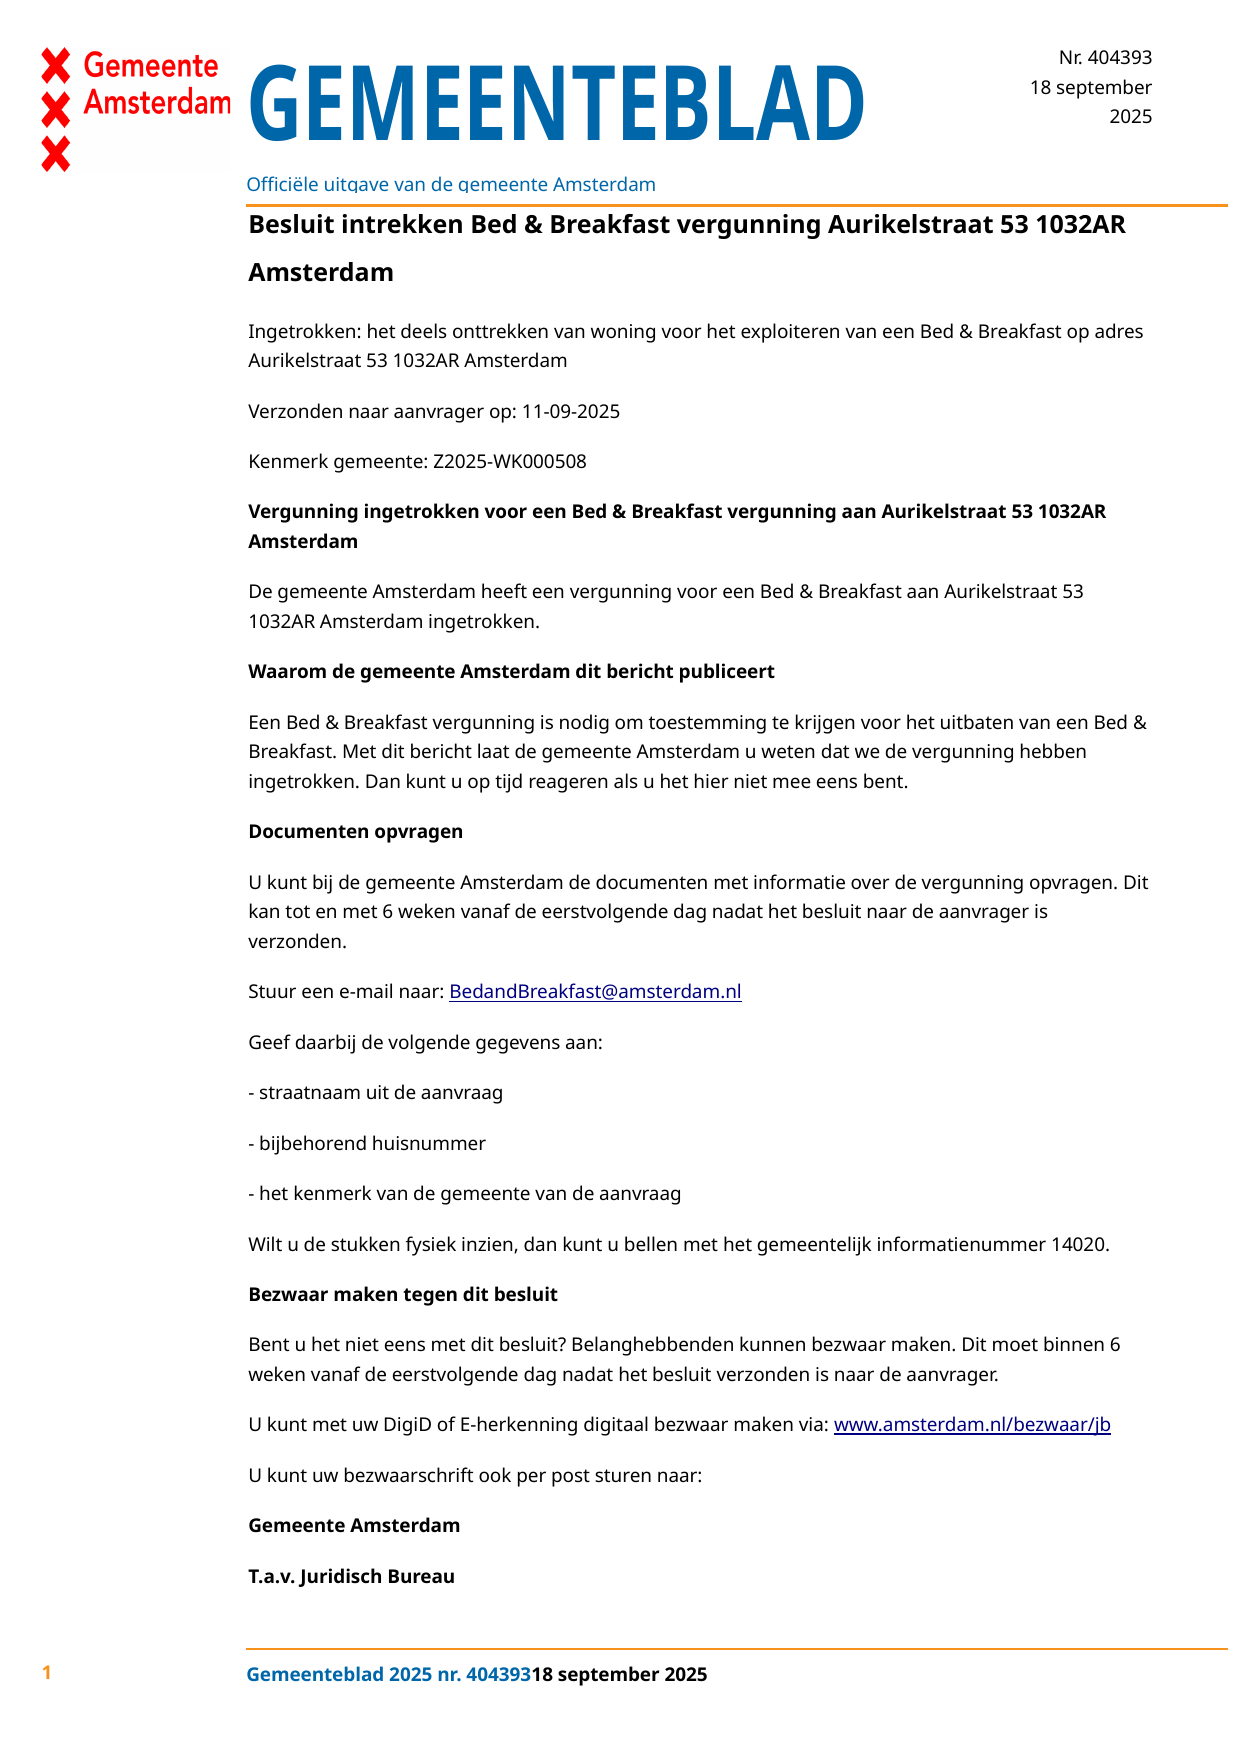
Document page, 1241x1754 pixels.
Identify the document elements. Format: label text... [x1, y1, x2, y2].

text Ingetrokken: het deels onttrekken van woning voor het exploiteren van een Bed & Breakfast op adres Aurikelstraat 53 1032AR Amsterdam [248, 318, 1152, 373]
text Besluit intrekken Bed & Breakfast vergunning Aurikelstraat 53 1032AR Amsterdam [248, 207, 1152, 288]
text Vergunning ingetrokken voor een Bed & Breakfast vergunning aan Aurikelstraat 53 1032AR Amsterdam [248, 499, 1152, 554]
text Bent u het niet eens met dit besluit? Belanghebbenden kunnen bezwaar maken. Dit moet binnen 6 weken vanaf de eerstvolgende dag nadat het besluit verzonden is naar de aanvrager. [248, 1332, 1152, 1387]
text Stuur een e-mail naar: BedandBreakfast@amsterdam.nl [248, 979, 1152, 1004]
text Wilt u de stukken fysiek inzien, dan kunt u bellen met het gemeentelijk informatienummer 14020. [248, 1231, 1152, 1257]
text Waarom de gemeente Amsterdam dit bericht publiceert [248, 659, 1152, 684]
text U kunt bij de gemeente Amsterdam de documenten met informatie over de vergunning opvragen. Dit kan tot en met 6 weken vanaf de eerstvolgende dag nadat het besluit naar de aanvrager is verzonden. [248, 869, 1152, 954]
text - het kenmerk van de gemeente van de aanvraag [248, 1180, 1152, 1206]
text - bijbehorend huisnummer [248, 1130, 1152, 1156]
text Geef daarbij de volgende gegevens aan: [248, 1029, 1152, 1055]
text U kunt uw bezwaarschrift ook per post sturen naar: [248, 1462, 1152, 1488]
text Verzonden naar aanvrager op: 11-09-2025 [248, 398, 1152, 424]
text Een Bed & Breakfast vergunning is nodig om toestemming te krijgen voor het uitbaten van een Bed & Breakfast. Met dit bericht laat de gemeente Amsterdam u weten dat we de vergunning hebben ingetrokken. Dan kunt u op tijd reageren als u het hier niet mee eens bent. [248, 709, 1152, 794]
text - straatnaam uit de aanvraag [248, 1079, 1152, 1105]
text Bezwaar maken tegen dit besluit [248, 1281, 1152, 1307]
text Documenten opvragen [248, 819, 1152, 844]
text De gemeente Amsterdam heeft een vergunning voor een Bed & Breakfast aan Aurikelstraat 53 1032AR Amsterdam ingetrokken. [248, 579, 1152, 634]
text Kenmerk gemeente: Z2025-WK000508 [248, 448, 1152, 474]
text Gemeente Amsterdam [248, 1512, 1152, 1538]
text T.a.v. Juridisch Bureau [248, 1563, 1152, 1589]
picture [41, 47, 231, 172]
text U kunt met uw DigiD of E-herkenning digitaal bezwaar maken via: www.amsterdam.nl/bezwaar/jb [248, 1412, 1152, 1437]
